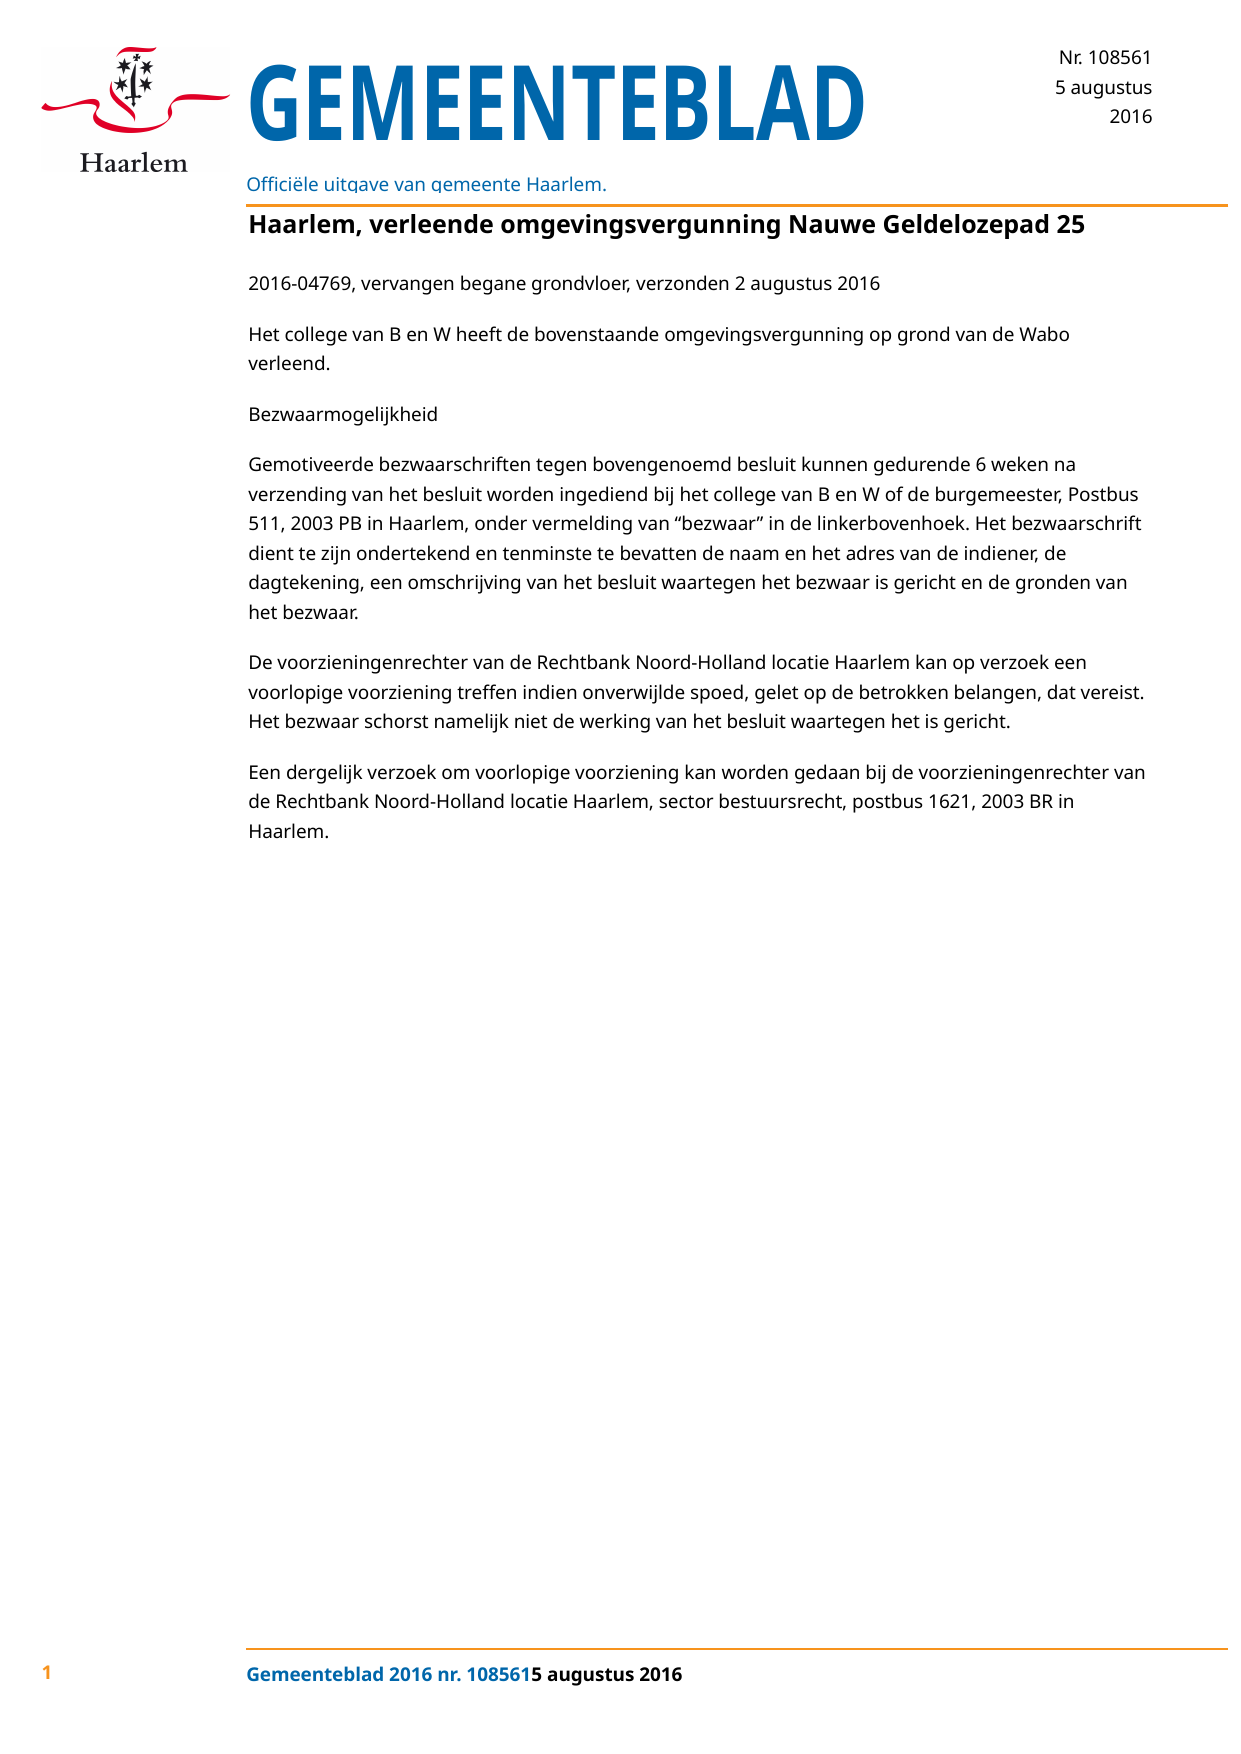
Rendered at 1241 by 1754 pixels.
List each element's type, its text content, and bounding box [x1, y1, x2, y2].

text Haarlem, verleende omgevingsvergunning Nauwe Geldelozepad 25 [248, 207, 1152, 241]
text Een dergelijk verzoek om voorlopige voorziening kan worden gedaan bij de voorzieningenrechter van de Rechtbank Noord-Holland locatie Haarlem, sector bestuursrecht, postbus 1621, 2003 BR in Haarlem. [248, 759, 1152, 844]
text De voorzieningenrechter van de Rechtbank Noord-Holland locatie Haarlem kan op verzoek een voorlopige voorziening treffen indien onverwijlde spoed, gelet op de betrokken belangen, dat vereist. Het bezwaar schorst namelijk niet de werking van het besluit waartegen het is gericht. [248, 649, 1152, 734]
text Het college van B en W heeft de bovenstaande omgevingsvergunning op grond van de Wabo verleend. [248, 321, 1152, 376]
text 2016-04769, vervangen begane grondvloer, verzonden 2 augustus 2016 [248, 270, 1152, 296]
picture [41, 47, 231, 172]
text Bezwaarmogelijkheid [248, 401, 1152, 426]
text Gemotiveerde bezwaarschriften tegen bovengenoemd besluit kunnen gedurende 6 weken na verzending van het besluit worden ingediend bij het college van B en W of de burgemeester, Postbus 511, 2003 PB in Haarlem, onder vermelding van “bezwaar” in de linkerbovenhoek. Het bezwaarschrift dient te zijn ondertekend en tenminste te bevatten de naam en het adres van de indiener, de dagtekening, een omschrijving van het besluit waartegen het bezwaar is gericht en de gronden van het bezwaar. [248, 451, 1152, 625]
